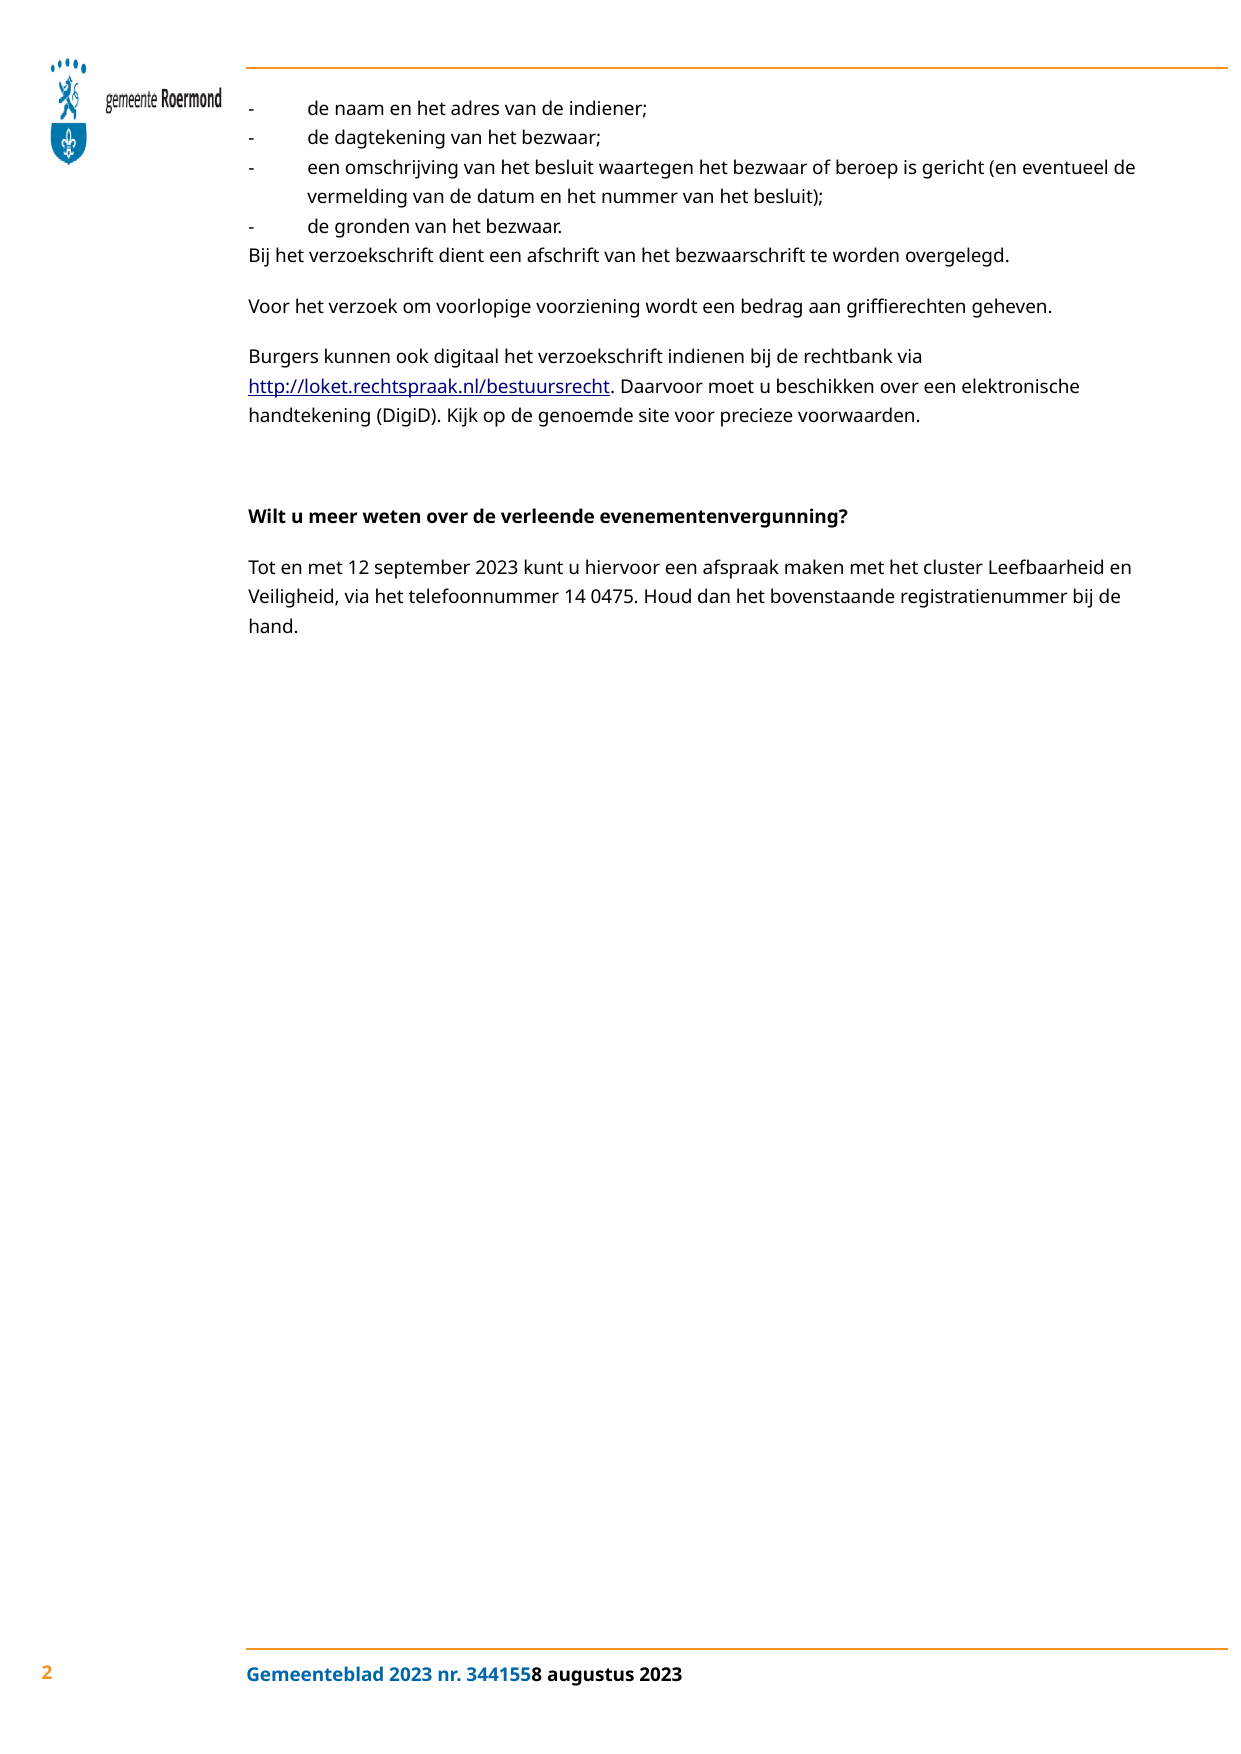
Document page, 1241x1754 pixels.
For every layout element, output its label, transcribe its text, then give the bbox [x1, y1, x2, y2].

text Tot en met 12 september 2023 kunt u hiervoor een afspraak maken met het cluster Leefbaarheid en Veiligheid, via het telefoonnummer 14 0475. Houd dan het bovenstaande registratienummer bij de hand. [248, 554, 1152, 639]
list een omschrijving van het besluit waartegen het bezwaar of beroep is gericht (en eventueel de vermelding van de datum en het nummer van het besluit); [248, 154, 1152, 209]
text Burgers kunnen ook digitaal het verzoekschrift indienen bij de rechtbank via http://loket.rechtspraak.nl/bestuursrecht. Daarvoor moet u beschikken over een elektronische handtekening (DigiD). Kijk op de genoemde site voor precieze voorwaarden. [248, 343, 1152, 428]
picture [41, 47, 231, 172]
text Voor het verzoek om voorlopige voorziening wordt een bedrag aan griffierechten geheven. [248, 293, 1152, 319]
list de naam en het adres van de indiener; [248, 95, 1152, 121]
text Bij het verzoekschrift dient een afschrift van het bezwaarschrift te worden overgelegd. [248, 243, 1152, 268]
text Wilt u meer weten over de verleende evenementenvergunning? [248, 503, 1152, 529]
list de dagtekening van het bezwaar; [248, 124, 1152, 150]
list de gronden van het bezwaar. [248, 213, 1152, 239]
